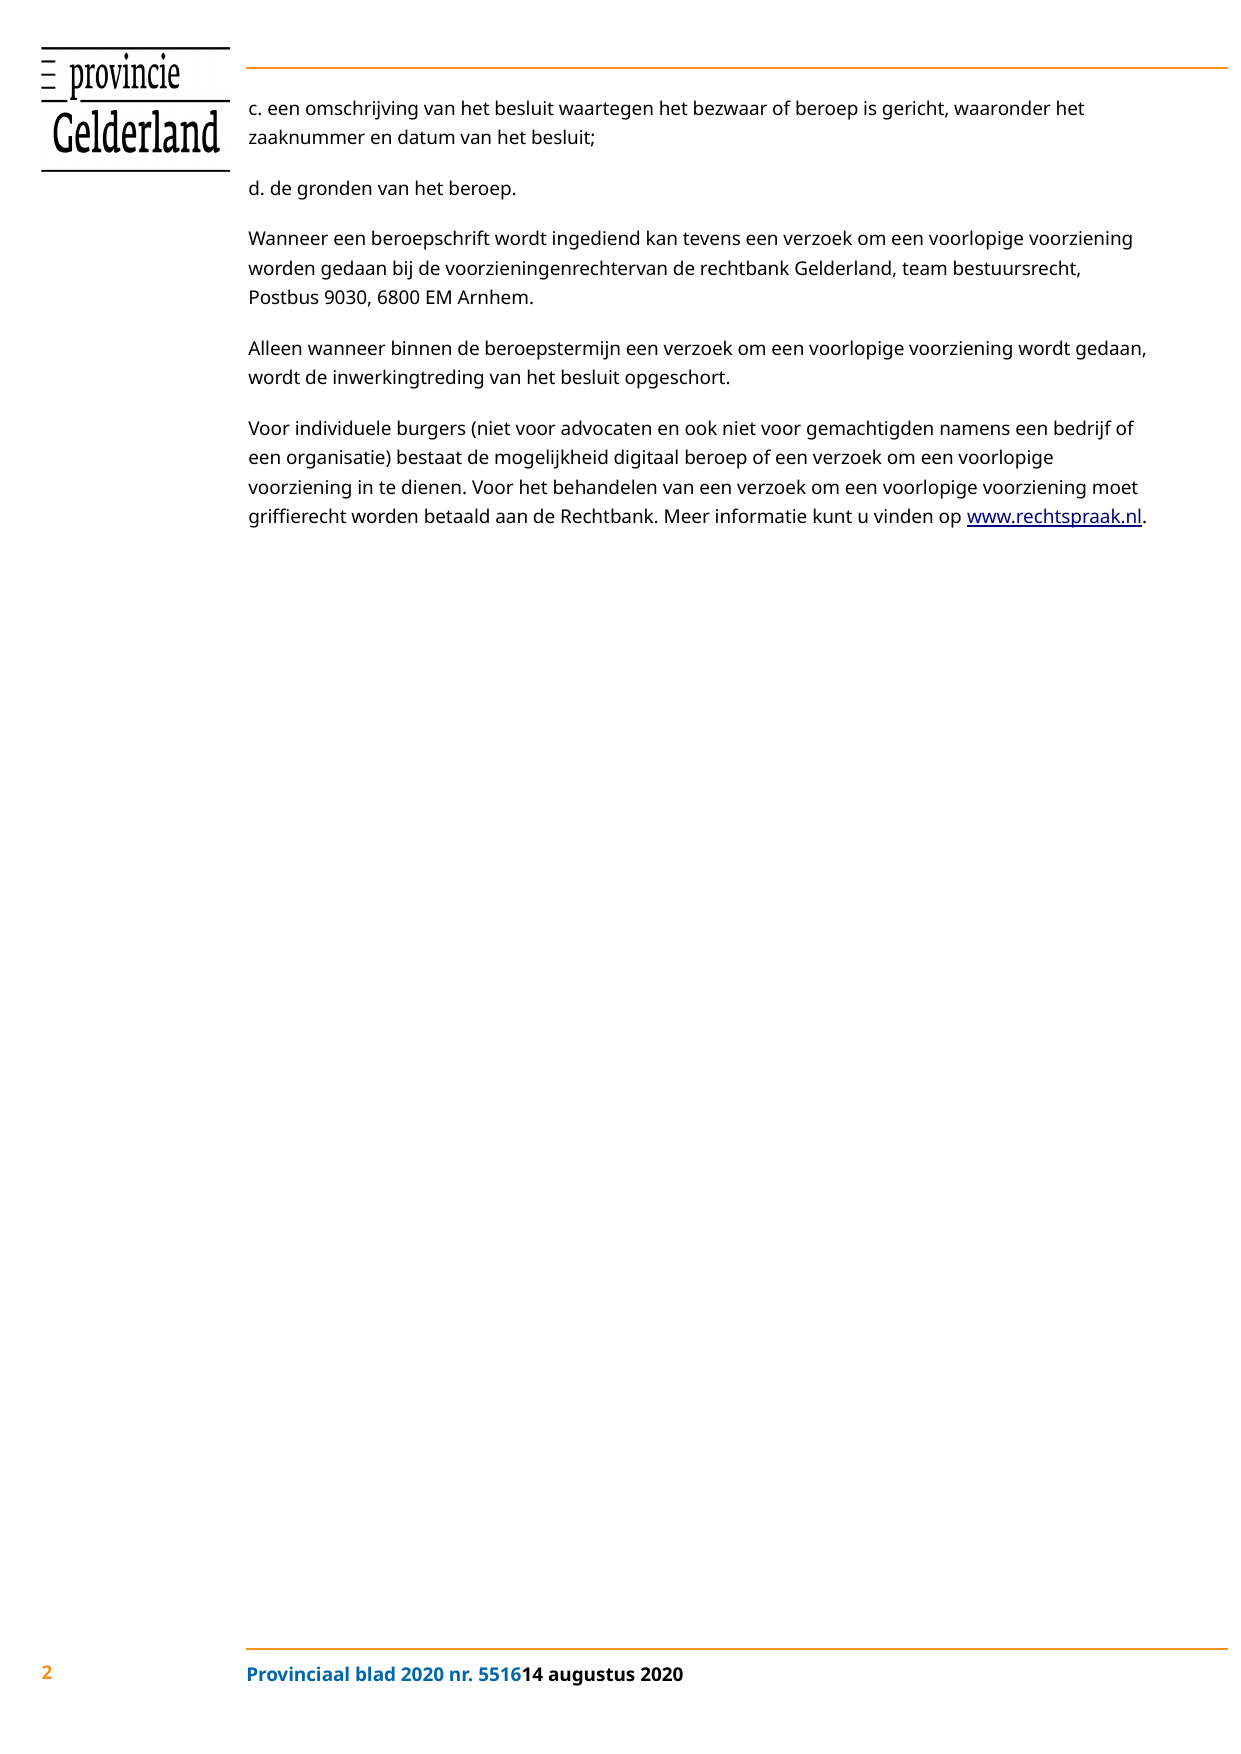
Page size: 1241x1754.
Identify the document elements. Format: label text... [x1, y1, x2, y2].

text Alleen wanneer binnen de beroepstermijn een verzoek om een voorlopige voorziening wordt gedaan, wordt de inwerkingtreding van het besluit opgeschort. [248, 335, 1152, 390]
text Wanneer een beroepschrift wordt ingediend kan tevens een verzoek om een voorlopige voorziening worden gedaan bij de voorzieningenrechtervan de rechtbank Gelderland, team bestuursrecht, Postbus 9030, 6800 EM Arnhem. [248, 225, 1152, 310]
picture [41, 47, 231, 172]
text Voor individuele burgers (niet voor advocaten en ook niet voor gemachtigden namens een bedrijf of een organisatie) bestaat de mogelijkheid digitaal beroep of een verzoek om een voorlopige voorziening in te dienen. Voor het behandelen van een verzoek om een voorlopige voorziening moet griffierecht worden betaald aan de Rechtbank. Meer informatie kunt u vinden op www.rechtspraak.nl. [248, 415, 1152, 529]
text c. een omschrijving van het besluit waartegen het bezwaar of beroep is gericht, waaronder het zaaknummer en datum van het besluit; [248, 95, 1152, 150]
text d. de gronden van het beroep. [248, 175, 1152, 201]
